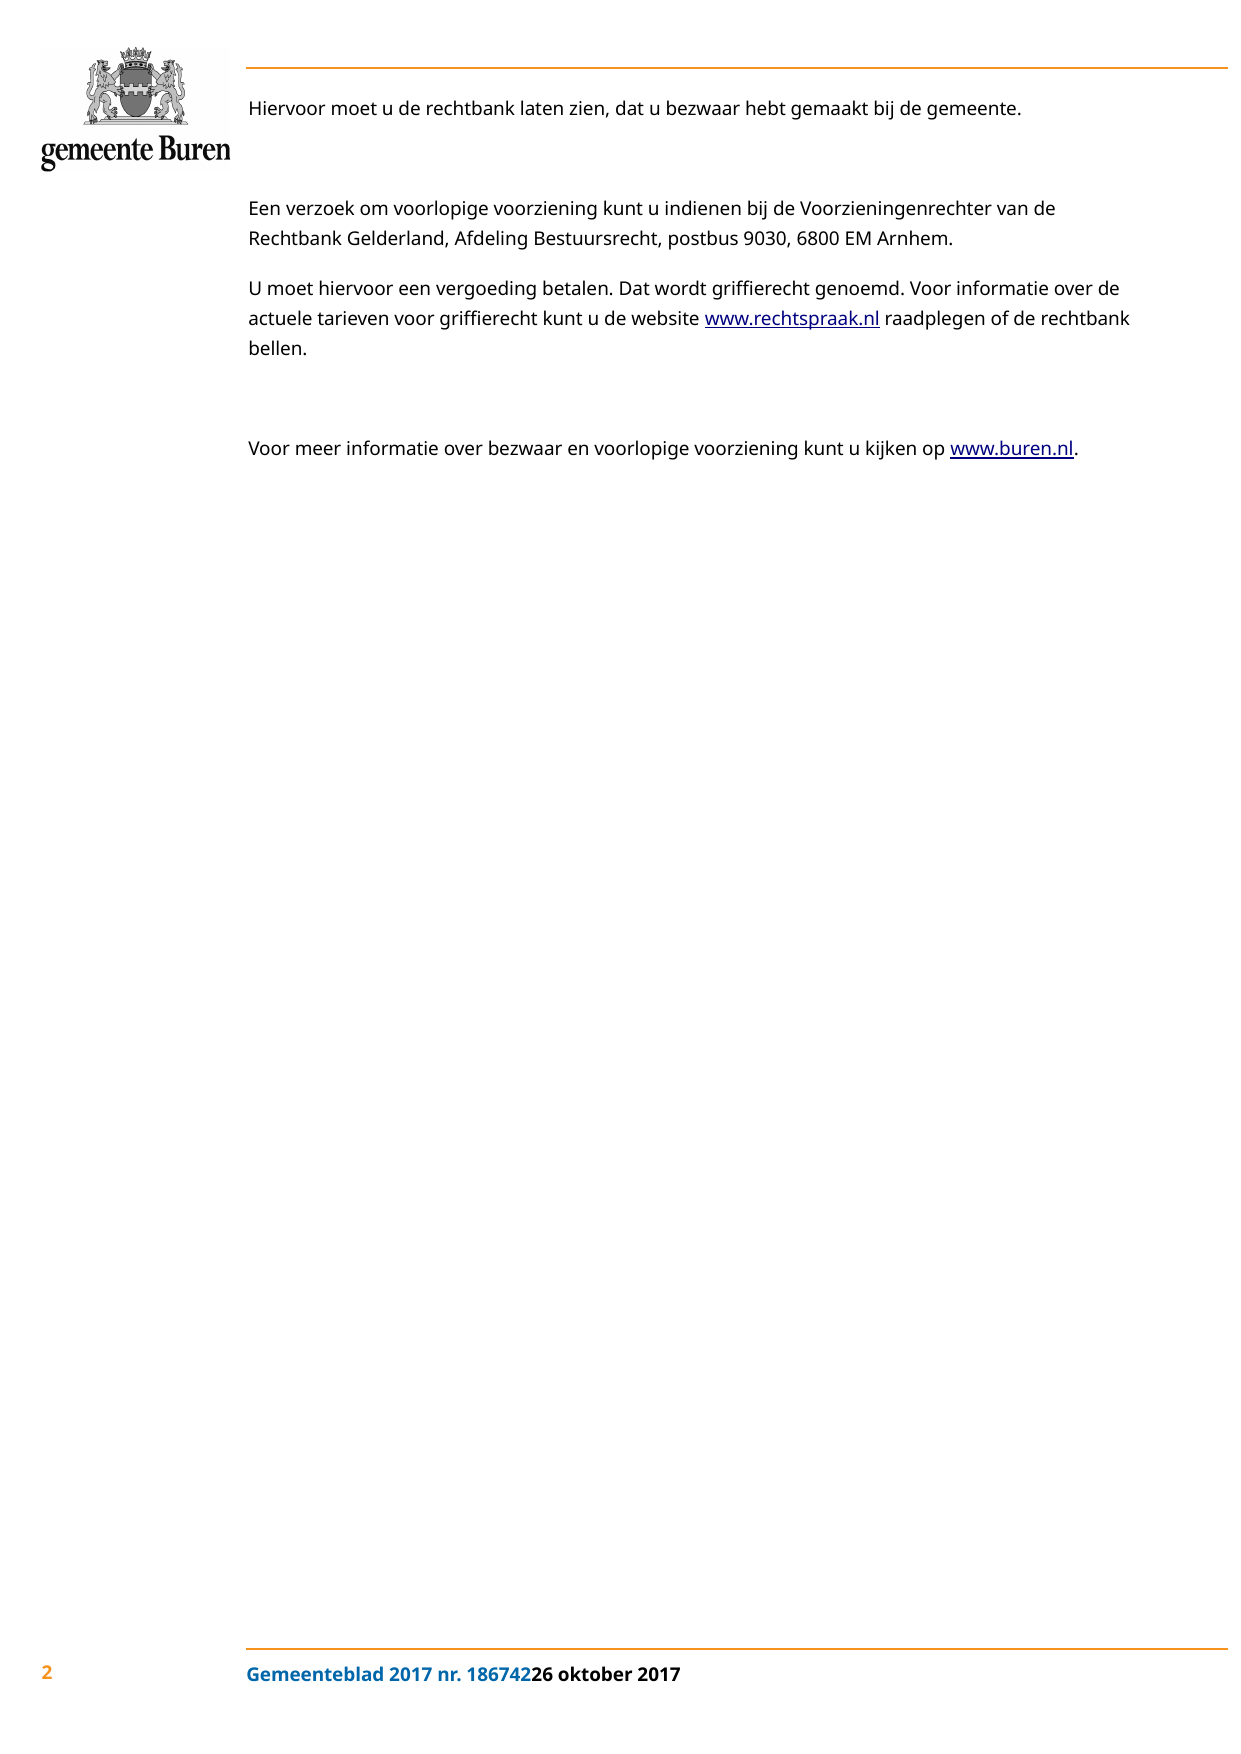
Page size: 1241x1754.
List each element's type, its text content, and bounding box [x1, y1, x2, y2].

text Voor meer informatie over bezwaar en voorlopige voorziening kunt u kijken op www.buren.nl. [248, 436, 1152, 461]
text U moet hiervoor een vergoeding betalen. Dat wordt griffierecht genoemd. Voor informatie over de actuele tarieven voor griffierecht kunt u de website www.rechtspraak.nl raadplegen of de rechtbank bellen. [248, 276, 1152, 361]
text Een verzoek om voorlopige voorziening kunt u indienen bij de Voorzieningenrechter van de Rechtbank Gelderland, Afdeling Bestuursrecht, postbus 9030, 6800 EM Arnhem. [248, 196, 1152, 251]
text Hiervoor moet u de rechtbank laten zien, dat u bezwaar hebt gemaakt bij de gemeente. [248, 95, 1152, 121]
picture [41, 47, 231, 172]
